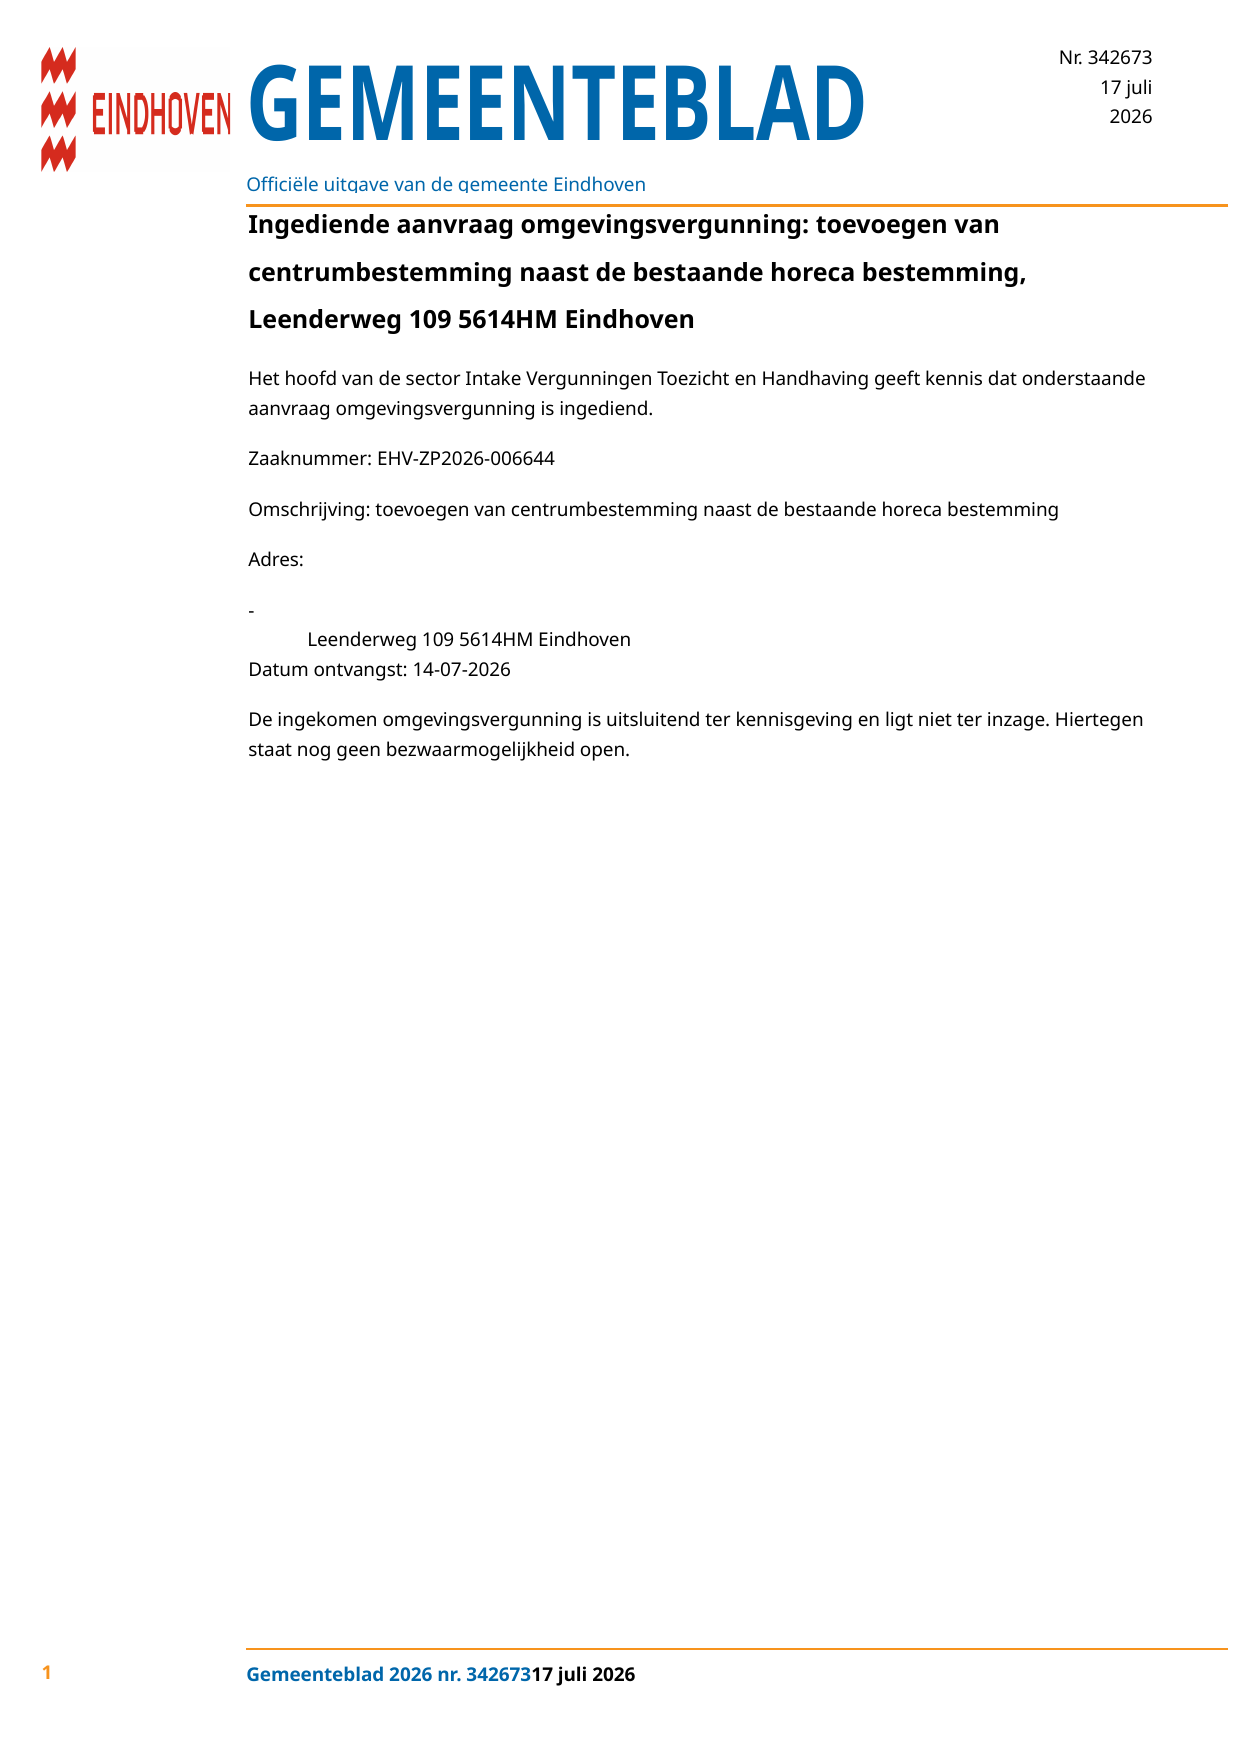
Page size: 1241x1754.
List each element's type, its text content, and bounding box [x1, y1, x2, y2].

text Ingediende aanvraag omgevingsvergunning: toevoegen van centrumbestemming naast de bestaande horeca bestemming, Leenderweg 109 5614HM Eindhoven [248, 207, 1152, 336]
text Adres: [248, 546, 1152, 572]
text De ingekomen omgevingsvergunning is uitsluitend ter kennisgeving en ligt niet ter inzage. Hiertegen staat nog geen bezwaarmogelijkheid open. [248, 706, 1152, 762]
picture [41, 47, 231, 172]
text Zaaknummer: EHV-ZP2026-006644 [248, 446, 1152, 471]
list Leenderweg 109 5614HM Eindhoven [248, 626, 1152, 652]
text Het hoofd van de sector Intake Vergunningen Toezicht en Handhaving geeft kennis dat onderstaande aanvraag omgevingsvergunning is ingediend. [248, 366, 1152, 421]
text Datum ontvangst: 14-07-2026 [248, 656, 1152, 682]
text Omschrijving: toevoegen van centrumbestemming naast de bestaande horeca bestemming [248, 496, 1152, 522]
